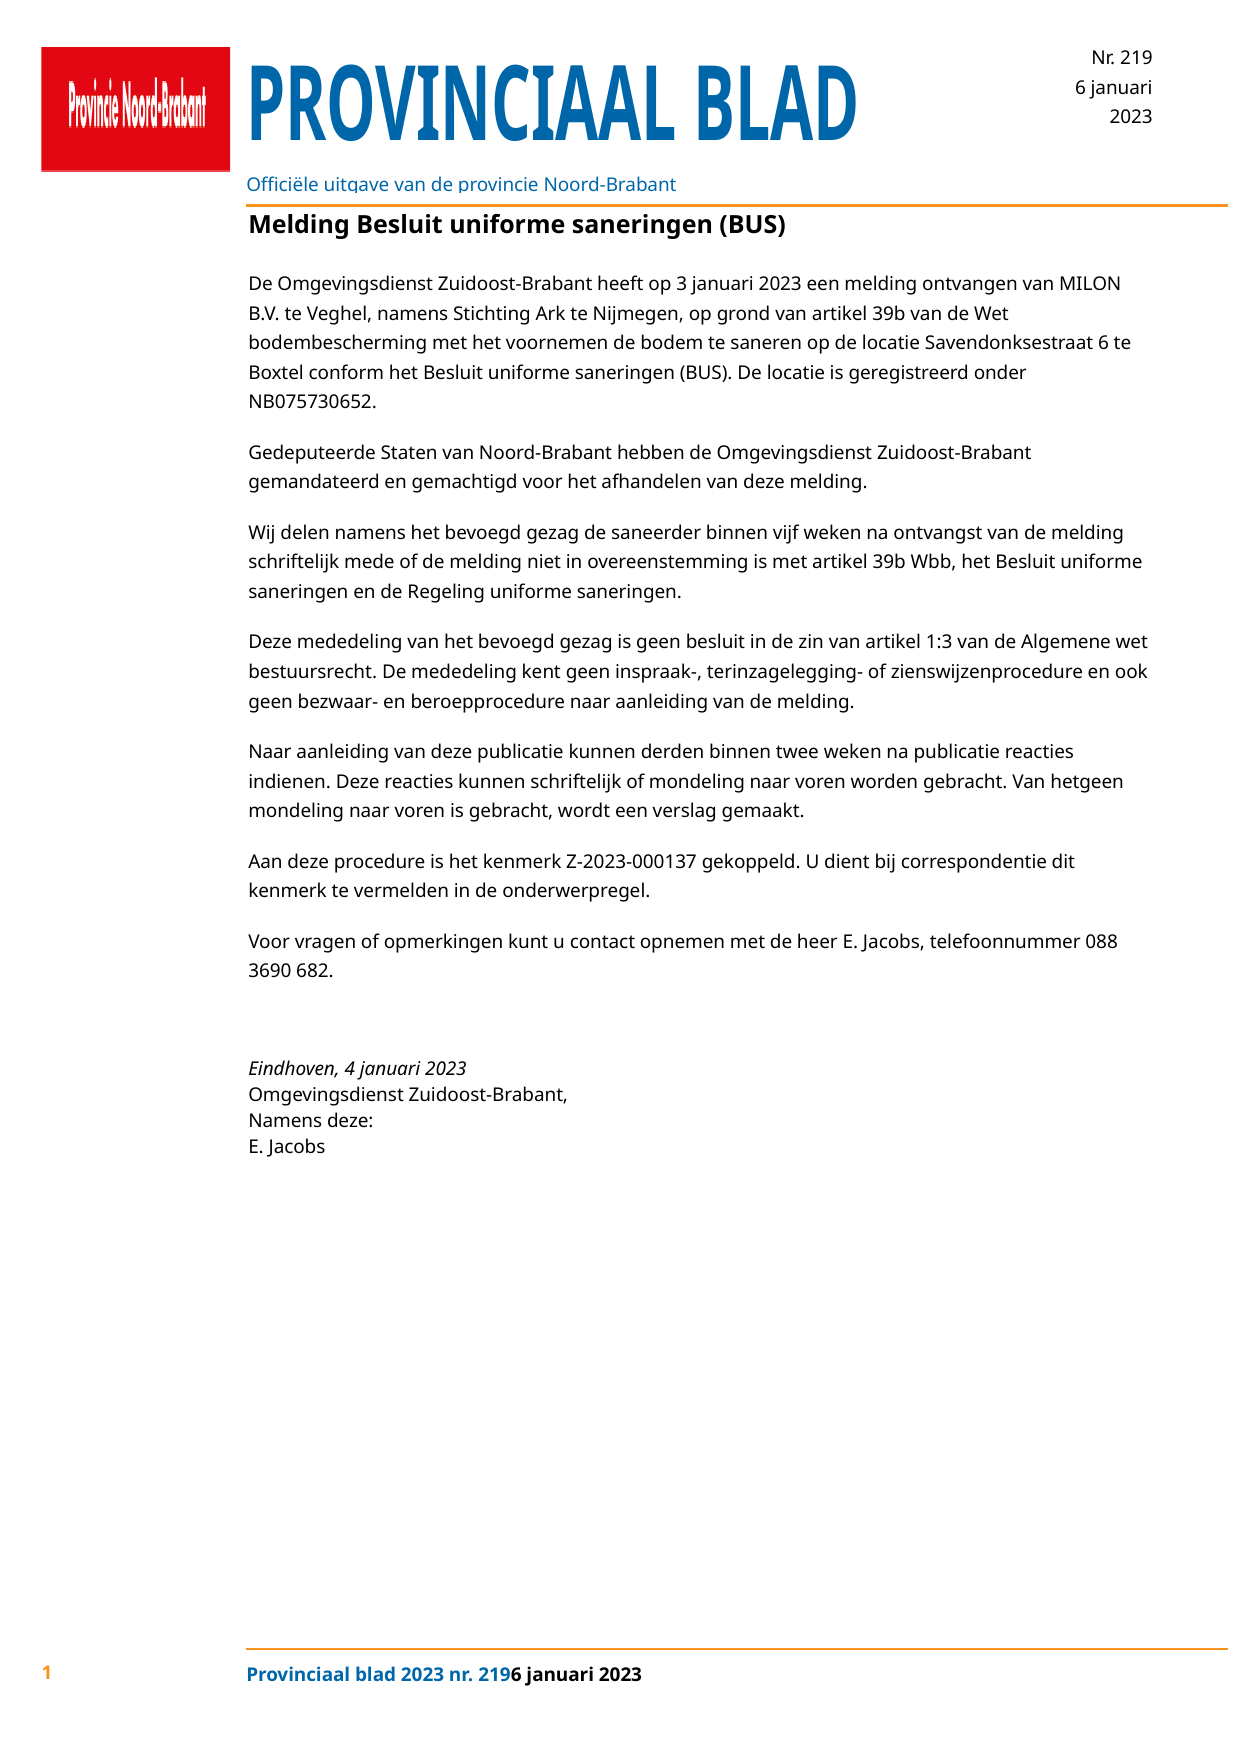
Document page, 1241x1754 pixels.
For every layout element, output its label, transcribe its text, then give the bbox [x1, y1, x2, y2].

text Naar aanleiding van deze publicatie kunnen derden binnen twee weken na publicatie reacties indienen. Deze reacties kunnen schriftelijk of mondeling naar voren worden gebracht. Van hetgeen mondeling naar voren is gebracht, wordt een verslag gemaakt. [248, 738, 1152, 823]
picture [41, 47, 231, 172]
text Wij delen namens het bevoegd gezag de saneerder binnen vijf weken na ontvangst van de melding schriftelijk mede of de melding niet in overeenstemming is met artikel 39b Wbb, het Besluit uniforme saneringen en de Regeling uniforme saneringen. [248, 519, 1152, 604]
text Melding Besluit uniforme saneringen (BUS) [248, 207, 1152, 241]
text Deze mededeling van het bevoegd gezag is geen besluit in de zin van artikel 1:3 van de Algemene wet bestuursrecht. De mededeling kent geen inspraak-, terinzagelegging- of zienswijzenprocedure en ook geen bezwaar- en beroepprocedure naar aanleiding van de melding. [248, 629, 1152, 713]
text E. Jacobs [248, 1133, 1152, 1158]
text Gedeputeerde Staten van Noord-Brabant hebben de Omgevingsdienst Zuidoost-Brabant gemandateerd en gemachtigd voor het afhandelen van deze melding. [248, 439, 1152, 494]
text Voor vragen of opmerkingen kunt u contact opnemen met de heer E. Jacobs, telefoonnummer 088 3690 682. [248, 928, 1152, 983]
text Eindhoven, 4 januari 2023 [248, 1056, 1152, 1081]
text Aan deze procedure is het kenmerk Z-2023-000137 gekoppeld. U dient bij correspondentie dit kenmerk te vermelden in de onderwerpregel. [248, 848, 1152, 903]
text De Omgevingsdienst Zuidoost-Brabant heeft op 3 januari 2023 een melding ontvangen van MILON B.V. te Veghel, namens Stichting Ark te Nijmegen, op grond van artikel 39b van de Wet bodembescherming met het voornemen de bodem te saneren op de locatie Savendonksestraat 6 te Boxtel conform het Besluit uniforme saneringen (BUS). De locatie is geregistreerd onder NB075730652. [248, 270, 1152, 414]
text Omgevingsdienst Zuidoost-Brabant, [248, 1081, 1152, 1107]
text Namens deze: [248, 1107, 1152, 1133]
